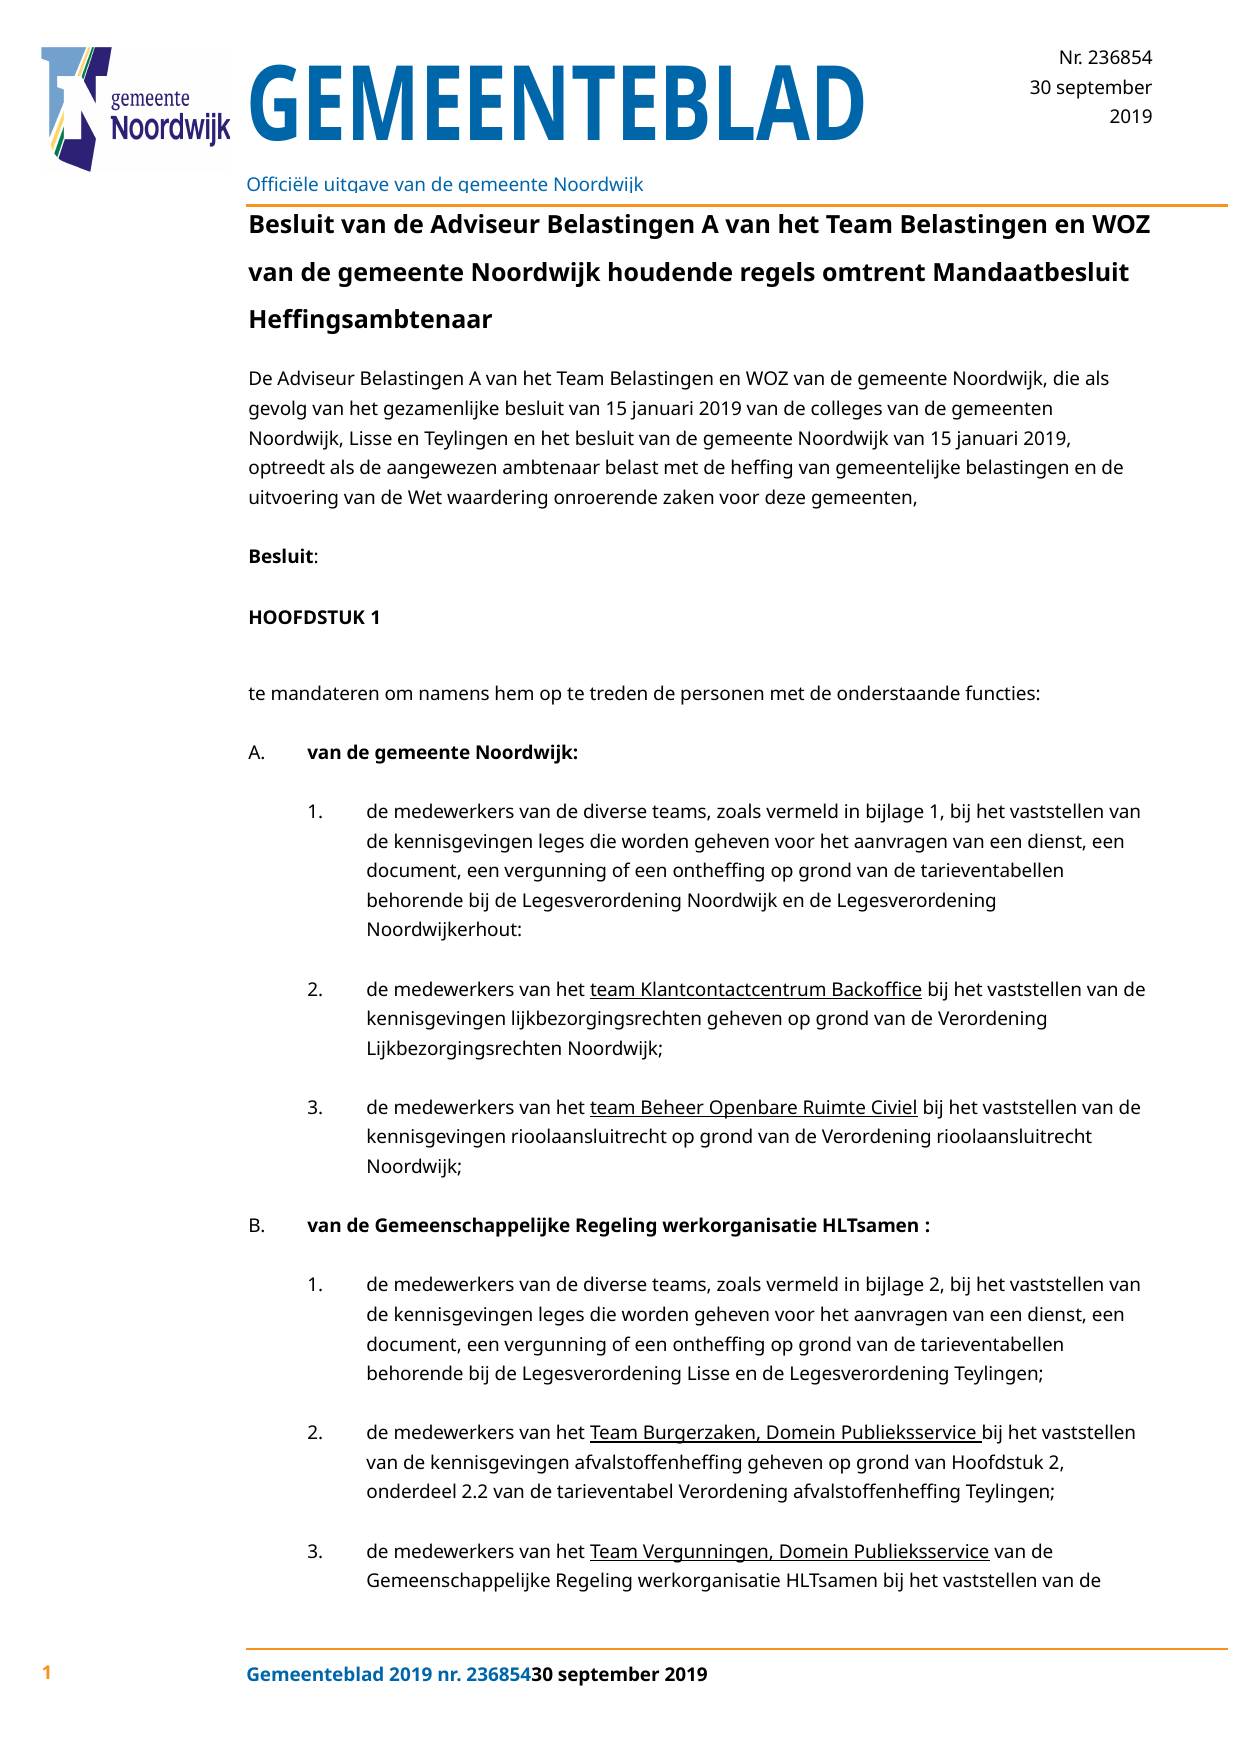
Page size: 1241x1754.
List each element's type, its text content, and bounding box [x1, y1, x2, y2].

list de medewerkers van het Team Burgerzaken, Domein Publieksservice bij het vaststellen van de kennisgevingen afvalstoffenheffing geheven op grond van Hoofdstuk 2, onderdeel 2.2 van de tarieventabel Verordening afvalstoffenheffing Teylingen; [307, 1419, 1152, 1504]
list de medewerkers van het team Beheer Openbare Ruimte Civiel bij het vaststellen van de kennisgevingen rioolaansluitrecht op grond van de Verordening rioolaansluitrecht Noordwijk; [307, 1094, 1152, 1179]
list de medewerkers van het team Klantcontactcentrum Backoffice bij het vaststellen van de kennisgevingen lijkbezorgingsrechten geheven op grond van de Verordening Lijkbezorgingsrechten Noordwijk; [307, 976, 1152, 1061]
picture [41, 47, 231, 172]
text Besluit van de Adviseur Belastingen A van het Team Belastingen en WOZ van de gemeente Noordwijk houdende regels omtrent Mandaatbesluit Heffingsambtenaar [248, 207, 1152, 336]
list de medewerkers van de diverse teams, zoals vermeld in bijlage 2, bij het vaststellen van de kennisgevingen leges die worden geheven voor het aanvragen van een dienst, een document, een vergunning of een ontheffing op grond van de tarieventabellen behorende bij de Legesverordening Lisse en de Legesverordening Teylingen; [307, 1272, 1152, 1386]
text te mandateren om namens hem op te treden de personen met de onderstaande functies: [248, 680, 1152, 706]
list van de Gemeenschappelijke Regeling werkorganisatie HLTsamen : [248, 1212, 1152, 1238]
text Besluit: [248, 543, 1152, 569]
text De Adviseur Belastingen A van het Team Belastingen en WOZ van de gemeente Noordwijk, die als gevolg van het gezamenlijke besluit van 15 januari 2019 van de colleges van de gemeenten Noordwijk, Lisse en Teylingen en het besluit van de gemeente Noordwijk van 15 januari 2019, optreedt als de aangewezen ambtenaar belast met de heffing van gemeentelijke belastingen en de uitvoering van de Wet waardering onroerende zaken voor deze gemeenten, [248, 366, 1152, 509]
text HOOFDSTUK 1 [248, 602, 1152, 631]
list van de gemeente Noordwijk: [248, 739, 1152, 765]
list de medewerkers van het Team Vergunningen, Domein Publieksservice van de Gemeenschappelijke Regeling werkorganisatie HLTsamen bij het vaststellen van de [307, 1538, 1152, 1593]
list de medewerkers van de diverse teams, zoals vermeld in bijlage 1, bij het vaststellen van de kennisgevingen leges die worden geheven voor het aanvragen van een dienst, een document, een vergunning of een ontheffing op grond van de tarieventabellen behorende bij de Legesverordening Noordwijk en de Legesverordening Noordwijkerhout: [307, 798, 1152, 942]
